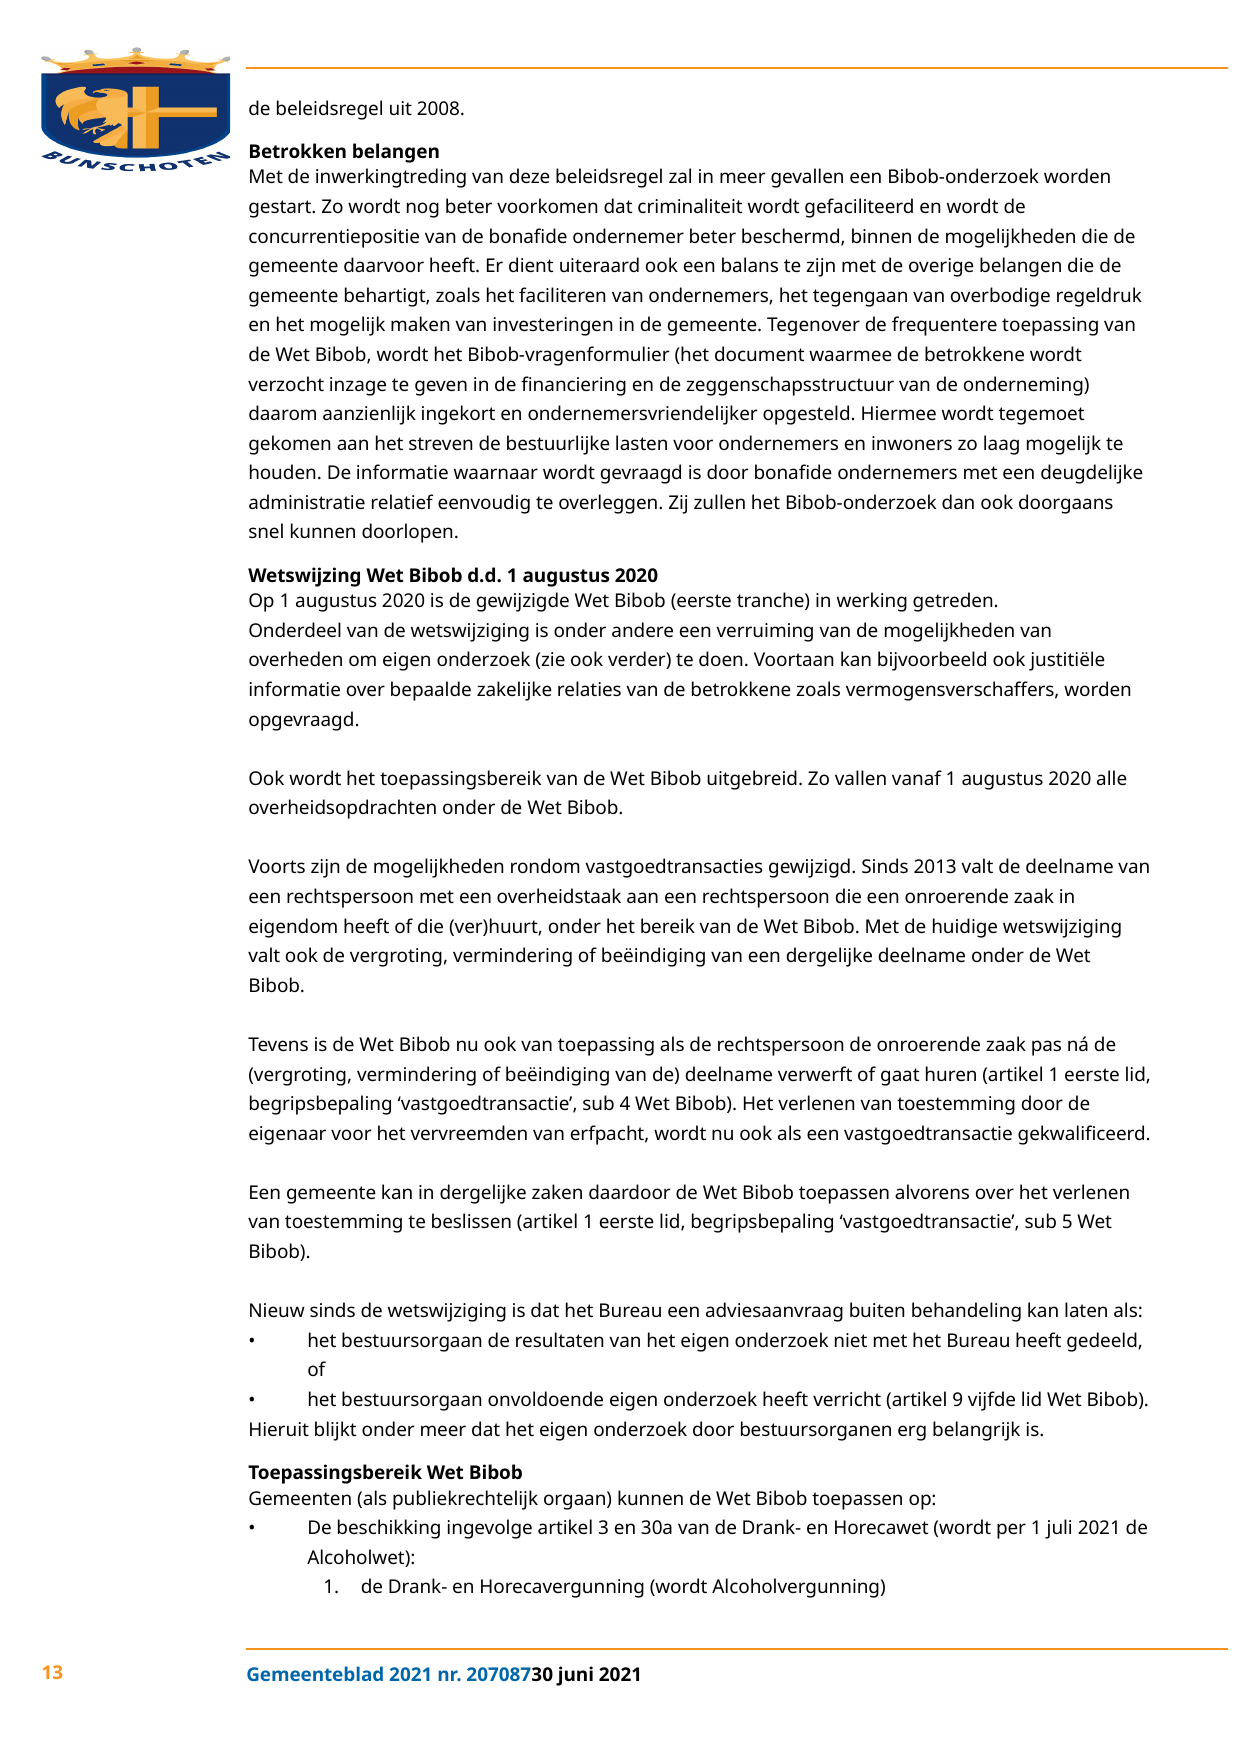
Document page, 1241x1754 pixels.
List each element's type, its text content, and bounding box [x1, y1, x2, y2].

list de Drank- en Horecavergunning (wordt Alcoholvergunning) [323, 1573, 1152, 1599]
text Op 1 augustus 2020 is de gewijzigde Wet Bibob (eerste tranche) in werking getreden. [248, 587, 1152, 613]
text Betrokken belangen [248, 138, 1152, 164]
text Ook wordt het toepassingsbereik van de Wet Bibob uitgebreid. Zo vallen vanaf 1 augustus 2020 alle overheidsopdrachten onder de Wet Bibob. [248, 765, 1152, 820]
list het bestuursorgaan onvoldoende eigen onderzoek heeft verricht (artikel 9 vijfde lid Wet Bibob). [248, 1386, 1152, 1412]
text Nieuw sinds de wetswijziging is dat het Bureau een adviesaanvraag buiten behandeling kan laten als: [248, 1297, 1152, 1323]
list het bestuursorgaan de resultaten van het eigen onderzoek niet met het Bureau heeft gedeeld, of [248, 1327, 1152, 1382]
list De beschikking ingevolge artikel 3 en 30a van de Drank- en Horecawet (wordt per 1 juli 2021 de Alcoholwet): [248, 1514, 1152, 1569]
text Een gemeente kan in dergelijke zaken daardoor de Wet Bibob toepassen alvorens over het verlenen van toestemming te beslissen (artikel 1 eerste lid, begripsbepaling ‘vastgoedtransactie’, sub 5 Wet Bibob). [248, 1179, 1152, 1264]
text de beleidsregel uit 2008. [248, 95, 1152, 121]
text Gemeenten (als publiekrechtelijk orgaan) kunnen de Wet Bibob toepassen op: [248, 1485, 1152, 1510]
picture [41, 47, 231, 172]
text Voorts zijn de mogelijkheden rondom vastgoedtransacties gewijzigd. Sinds 2013 valt de deelname van een rechtspersoon met een overheidstaak aan een rechtspersoon die een onroerende zaak in eigendom heeft of die (ver)huurt, onder het bereik van de Wet Bibob. Met de huidige wetswijziging valt ook de vergroting, vermindering of beëindiging van een dergelijke deelname onder de Wet Bibob. [248, 854, 1152, 998]
text Onderdeel van de wetswijziging is onder andere een verruiming van de mogelijkheden van overheden om eigen onderzoek (zie ook verder) te doen. Voortaan kan bijvoorbeeld ook justitiële informatie over bepaalde zakelijke relaties van de betrokkene zoals vermogensverschaffers, worden opgevraagd. [248, 617, 1152, 732]
text Hieruit blijkt onder meer dat het eigen onderzoek door bestuursorganen erg belangrijk is. [248, 1416, 1152, 1442]
text Met de inwerkingtreding van deze beleidsregel zal in meer gevallen een Bibob-onderzoek worden gestart. Zo wordt nog beter voorkomen dat criminaliteit wordt gefaciliteerd en wordt de concurrentiepositie van de bonafide ondernemer beter beschermd, binnen de mogelijkheden die de gemeente daarvoor heeft. Er dient uiteraard ook een balans te zijn met de overige belangen die de gemeente behartigt, zoals het faciliteren van ondernemers, het tegengaan van overbodige regeldruk en het mogelijk maken van investeringen in de gemeente. Tegenover de frequentere toepassing van de Wet Bibob, wordt het Bibob-vragenformulier (het document waarmee de betrokkene wordt verzocht inzage te geven in de financiering en de zeggenschapsstructuur van de onderneming) daarom aanzienlijk ingekort en ondernemersvriendelijker opgesteld. Hiermee wordt tegemoet gekomen aan het streven de bestuurlijke lasten voor ondernemers en inwoners zo laag mogelijk te houden. De informatie waarnaar wordt gevraagd is door bonafide ondernemers met een deugdelijke administratie relatief eenvoudig te overleggen. Zij zullen het Bibob-onderzoek dan ook doorgaans snel kunnen doorlopen. [248, 164, 1152, 544]
text Toepassingsbereik Wet Bibob [248, 1459, 1152, 1485]
text Wetswijzing Wet Bibob d.d. 1 augustus 2020 [248, 562, 1152, 587]
text Tevens is de Wet Bibob nu ook van toepassing als de rechtspersoon de onroerende zaak pas ná de (vergroting, vermindering of beëindiging van de) deelname verwerft of gaat huren (artikel 1 eerste lid, begripsbepaling ‘vastgoedtransactie’, sub 4 Wet Bibob). Het verlenen van toestemming door de eigenaar voor het vervreemden van erfpacht, wordt nu ook als een vastgoedtransactie gekwalificeerd. [248, 1031, 1152, 1146]
